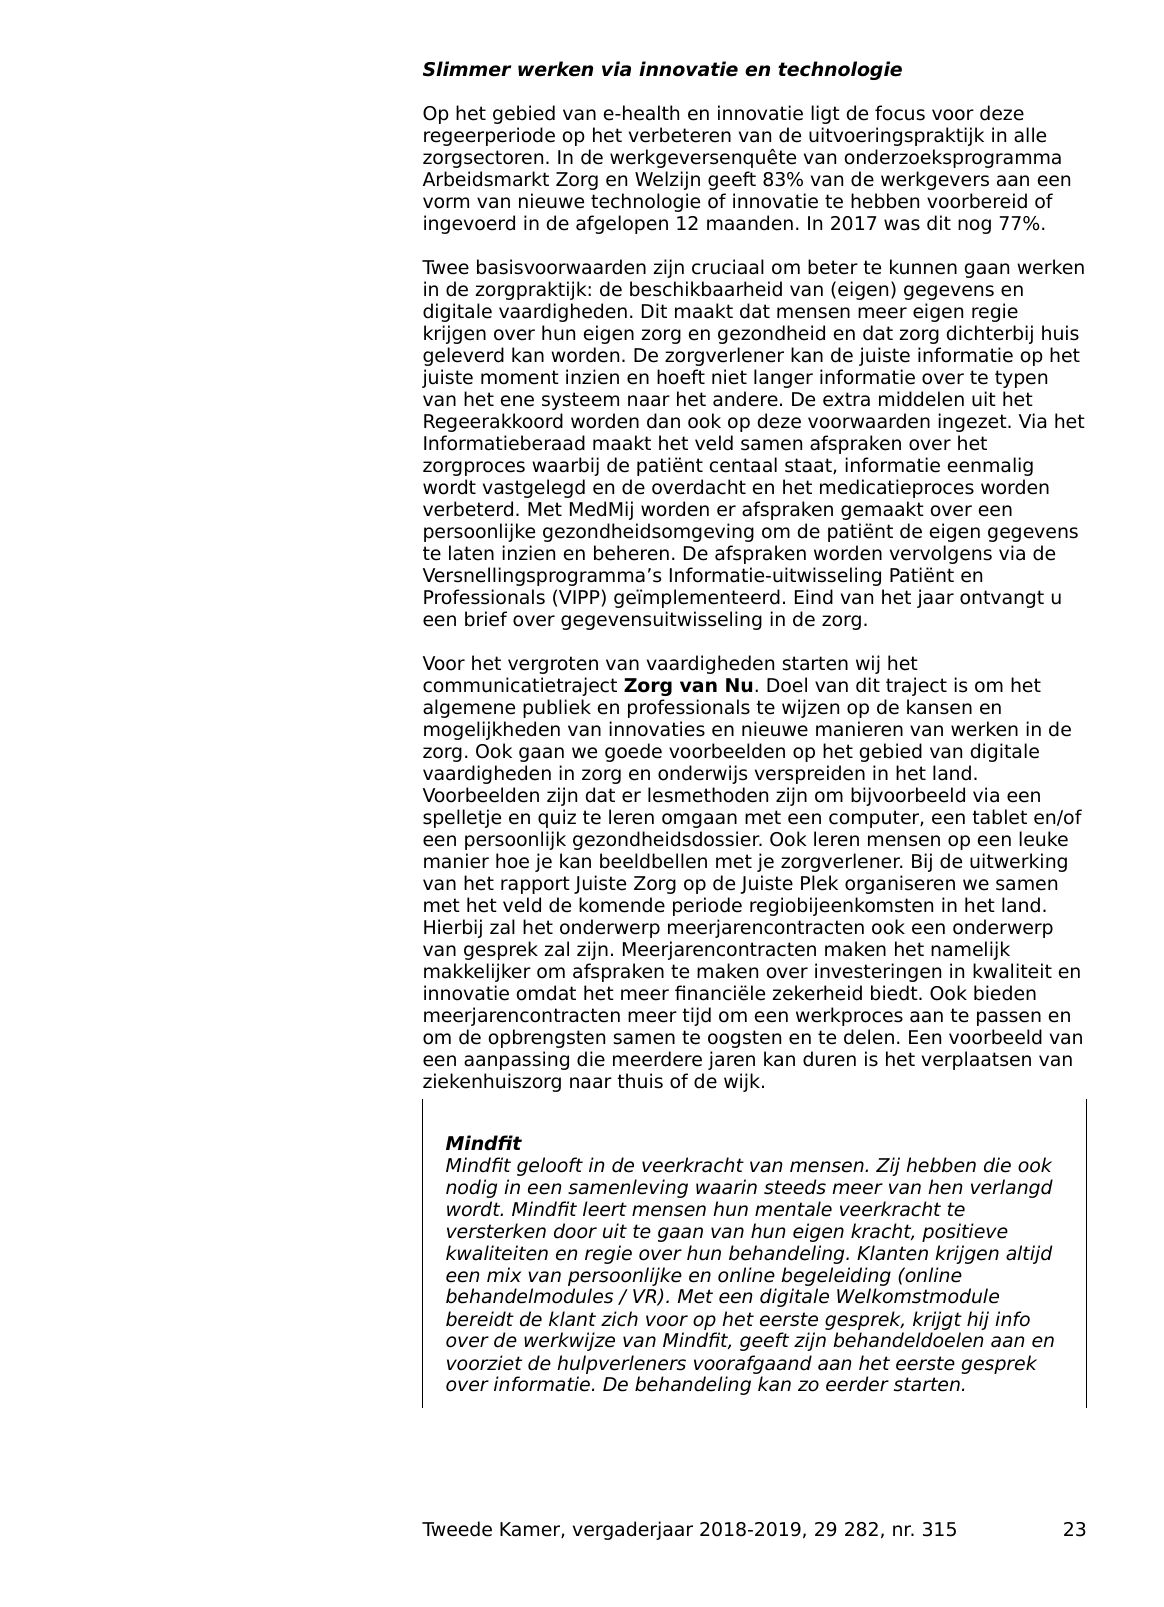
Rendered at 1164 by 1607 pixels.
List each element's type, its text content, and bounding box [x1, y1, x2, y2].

table_header Mindfit Mindfit gelooft in de veerkracht van mensen. Zij hebben die ook nodig in een samenleving waarin steeds meer van hen verlangd wordt. Mindfit leert mensen hun mentale veerkracht te versterken door uit te gaan van hun eigen kracht, positieve kwaliteiten en regie over hun behandeling. Klanten krijgen altijd een mix van persoonlijke en online begeleiding (online behandelmodules / VR). Met een digitale Welkomstmodule bereidt de klant zich voor op het eerste gesprek, krijgt hij info over de werkwijze van Mindfit, geeft zijn behandeldoelen aan en voorziet de hulpverleners voorafgaand aan het eerste gesprek over informatie. De behandeling kan zo eerder starten. [423, 1099, 1086, 1408]
subtitle Slimmer werken via innovatie en technologie [422, 59, 1087, 81]
text Twee basisvoorwaarden zijn cruciaal om beter te kunnen gaan werken in de zorgpraktijk: de beschikbaarheid van (eigen) gegevens en digitale vaardigheden. Dit maakt dat mensen meer eigen regie krijgen over hun eigen zorg en gezondheid en dat zorg dichterbij huis geleverd kan worden. De zorgverlener kan de juiste informatie op het juiste moment inzien en hoeft niet langer informatie over te typen van het ene systeem naar het andere. De extra middelen uit het Regeerakkoord worden dan ook op deze voorwaarden ingezet. Via het Informatieberaad maakt het veld samen afspraken over het zorgproces waarbij de patiënt centaal staat, informatie eenmalig wordt vastgelegd en de overdacht en het medicatieproces worden verbeterd. Met MedMij worden er afspraken gemaakt over een persoonlijke gezondheidsomgeving om de patiënt de eigen gegevens te laten inzien en beheren. De afspraken worden vervolgens via de Versnellingsprogramma’s Informatie-uitwisseling Patiënt en Professionals (VIPP) geïmplementeerd. Eind van het jaar ontvangt u een brief over gegevensuitwisseling in de zorg. [422, 257, 1087, 631]
text Voor het vergroten van vaardigheden starten wij het communicatietraject Zorg van Nu. Doel van dit traject is om het algemene publiek en professionals te wijzen op de kansen en mogelijkheden van innovaties en nieuwe manieren van werken in de zorg. Ook gaan we goede voorbeelden op het gebied van digitale vaardigheden in zorg en onderwijs verspreiden in het land. Voorbeelden zijn dat er lesmethoden zijn om bijvoorbeeld via een spelletje en quiz te leren omgaan met een computer, een tablet en/of een persoonlijk gezondheidsdossier. Ook leren mensen op een leuke manier hoe je kan beeldbellen met je zorgverlener. Bij de uitwerking van het rapport Juiste Zorg op de Juiste Plek organiseren we samen met het veld de komende periode regiobijeenkomsten in het land. Hierbij zal het onderwerp meerjarencontracten ook een onderwerp van gesprek zal zijn. Meerjarencontracten maken het namelijk makkelijker om afspraken te maken over investeringen in kwaliteit en innovatie omdat het meer financiële zekerheid biedt. Ook bieden meerjarencontracten meer tijd om een werkproces aan te passen en om de opbrengsten samen te oogsten en te delen. Een voorbeeld van een aanpassing die meerdere jaren kan duren is het verplaatsen van ziekenhuiszorg naar thuis of de wijk. [422, 653, 1087, 1093]
text Op het gebied van e-health en innovatie ligt de focus voor deze regeerperiode op het verbeteren van de uitvoeringspraktijk in alle zorgsectoren. In de werkgeversenquête van onderzoeksprogramma Arbeidsmarkt Zorg en Welzijn geeft 83% van de werkgevers aan een vorm van nieuwe technologie of innovatie te hebben voorbereid of ingevoerd in de afgelopen 12 maanden. In 2017 was dit nog 77%. [422, 103, 1087, 235]
